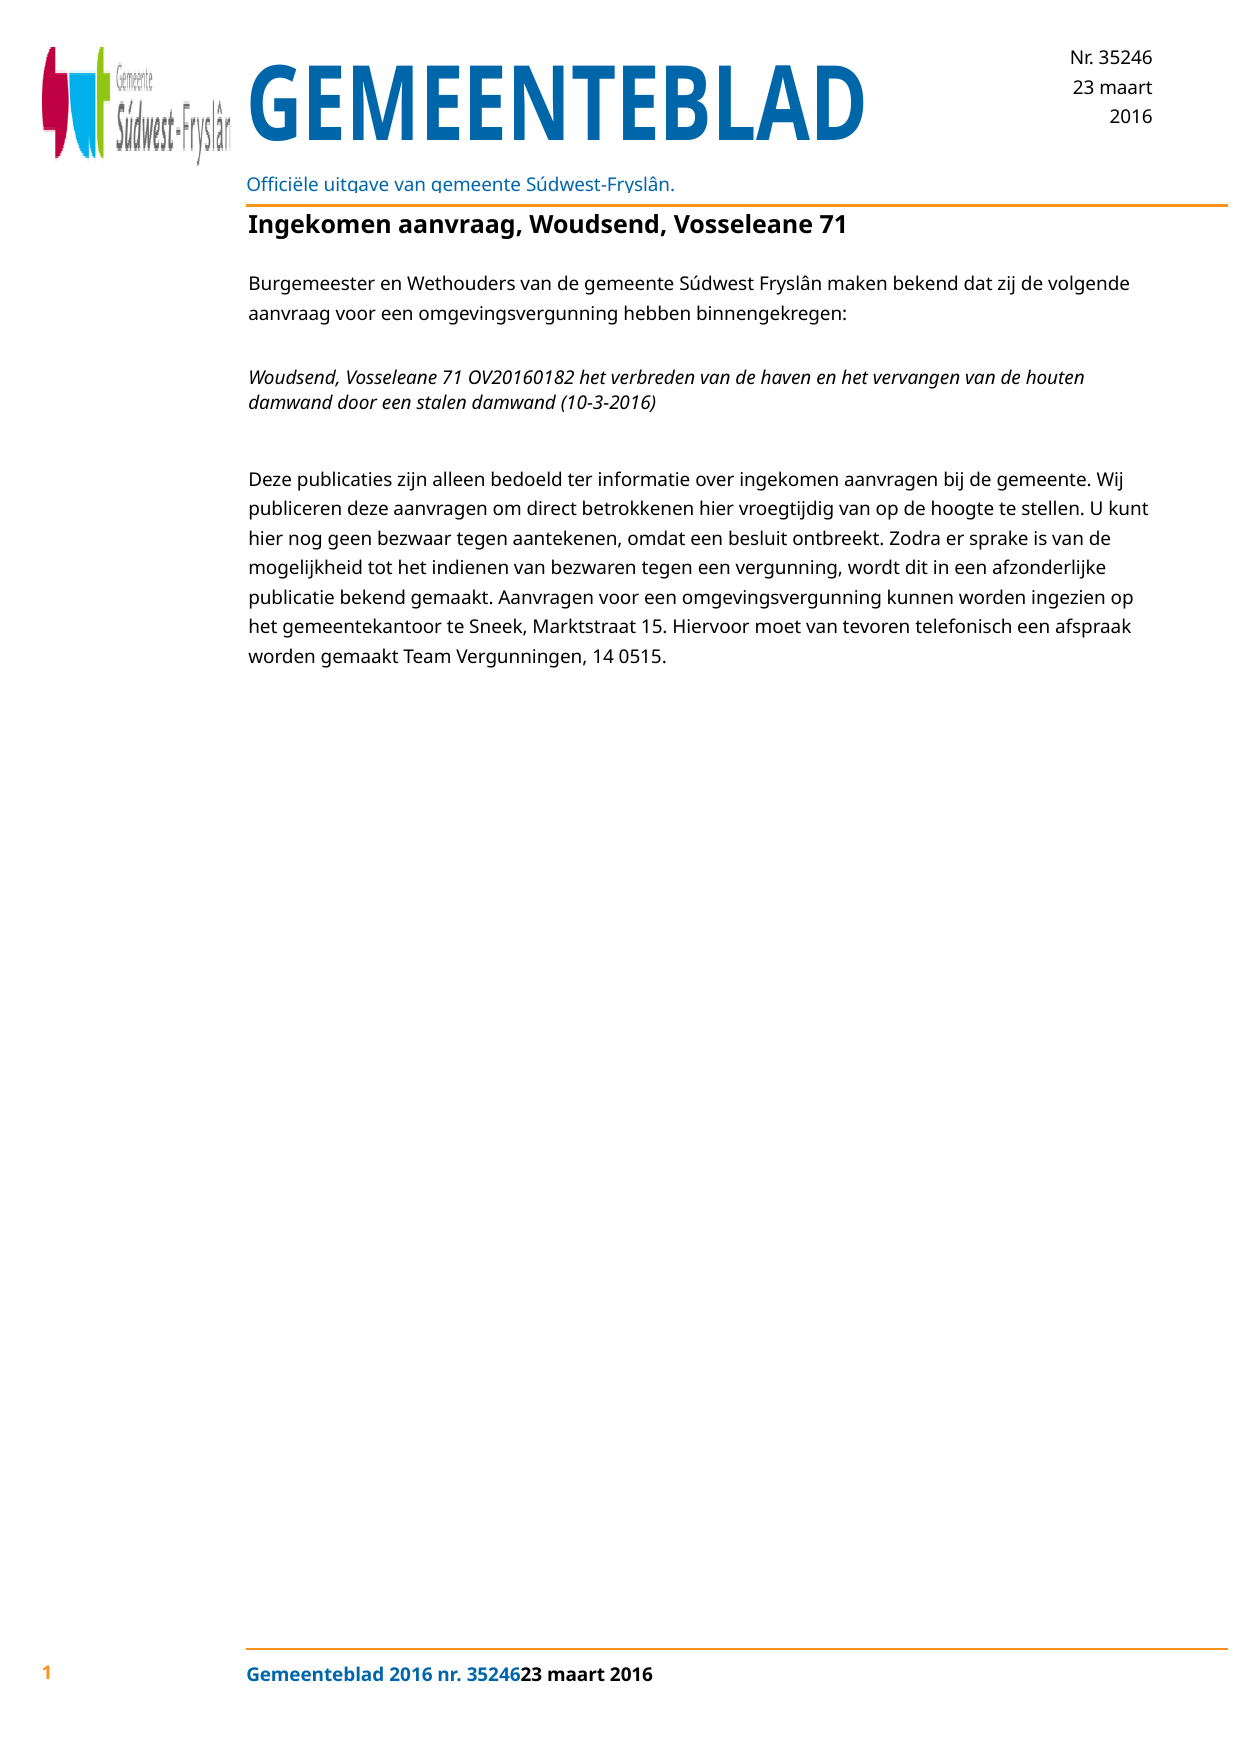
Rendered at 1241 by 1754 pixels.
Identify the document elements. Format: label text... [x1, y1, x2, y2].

text Ingekomen aanvraag, Woudsend, Vosseleane 71 [248, 207, 1152, 241]
text Deze publicaties zijn alleen bedoeld ter informatie over ingekomen aanvragen bij de gemeente. Wij publiceren deze aanvragen om direct betrokkenen hier vroegtijdig van op de hoogte te stellen. U kunt hier nog geen bezwaar tegen aantekenen, omdat een besluit ontbreekt. Zodra er sprake is van de mogelijkheid tot het indienen van bezwaren tegen een vergunning, wordt dit in een afzonderlijke publicatie bekend gemaakt. Aanvragen voor een omgevingsvergunning kunnen worden ingezien op het gemeentekantoor te Sneek, Marktstraat 15. Hiervoor moet van tevoren telefonisch een afspraak worden gemaakt Team Vergunningen, 14 0515. [248, 466, 1152, 669]
picture [41, 47, 231, 172]
text Burgemeester en Wethouders van de gemeente Súdwest Fryslân maken bekend dat zij de volgende aanvraag voor een omgevingsvergunning hebben binnengekregen: [248, 270, 1152, 326]
text Woudsend, Vosseleane 71 OV20160182 het verbreden van de haven en het vervangen van de houten damwand door een stalen damwand (10-3-2016) [248, 364, 1152, 415]
